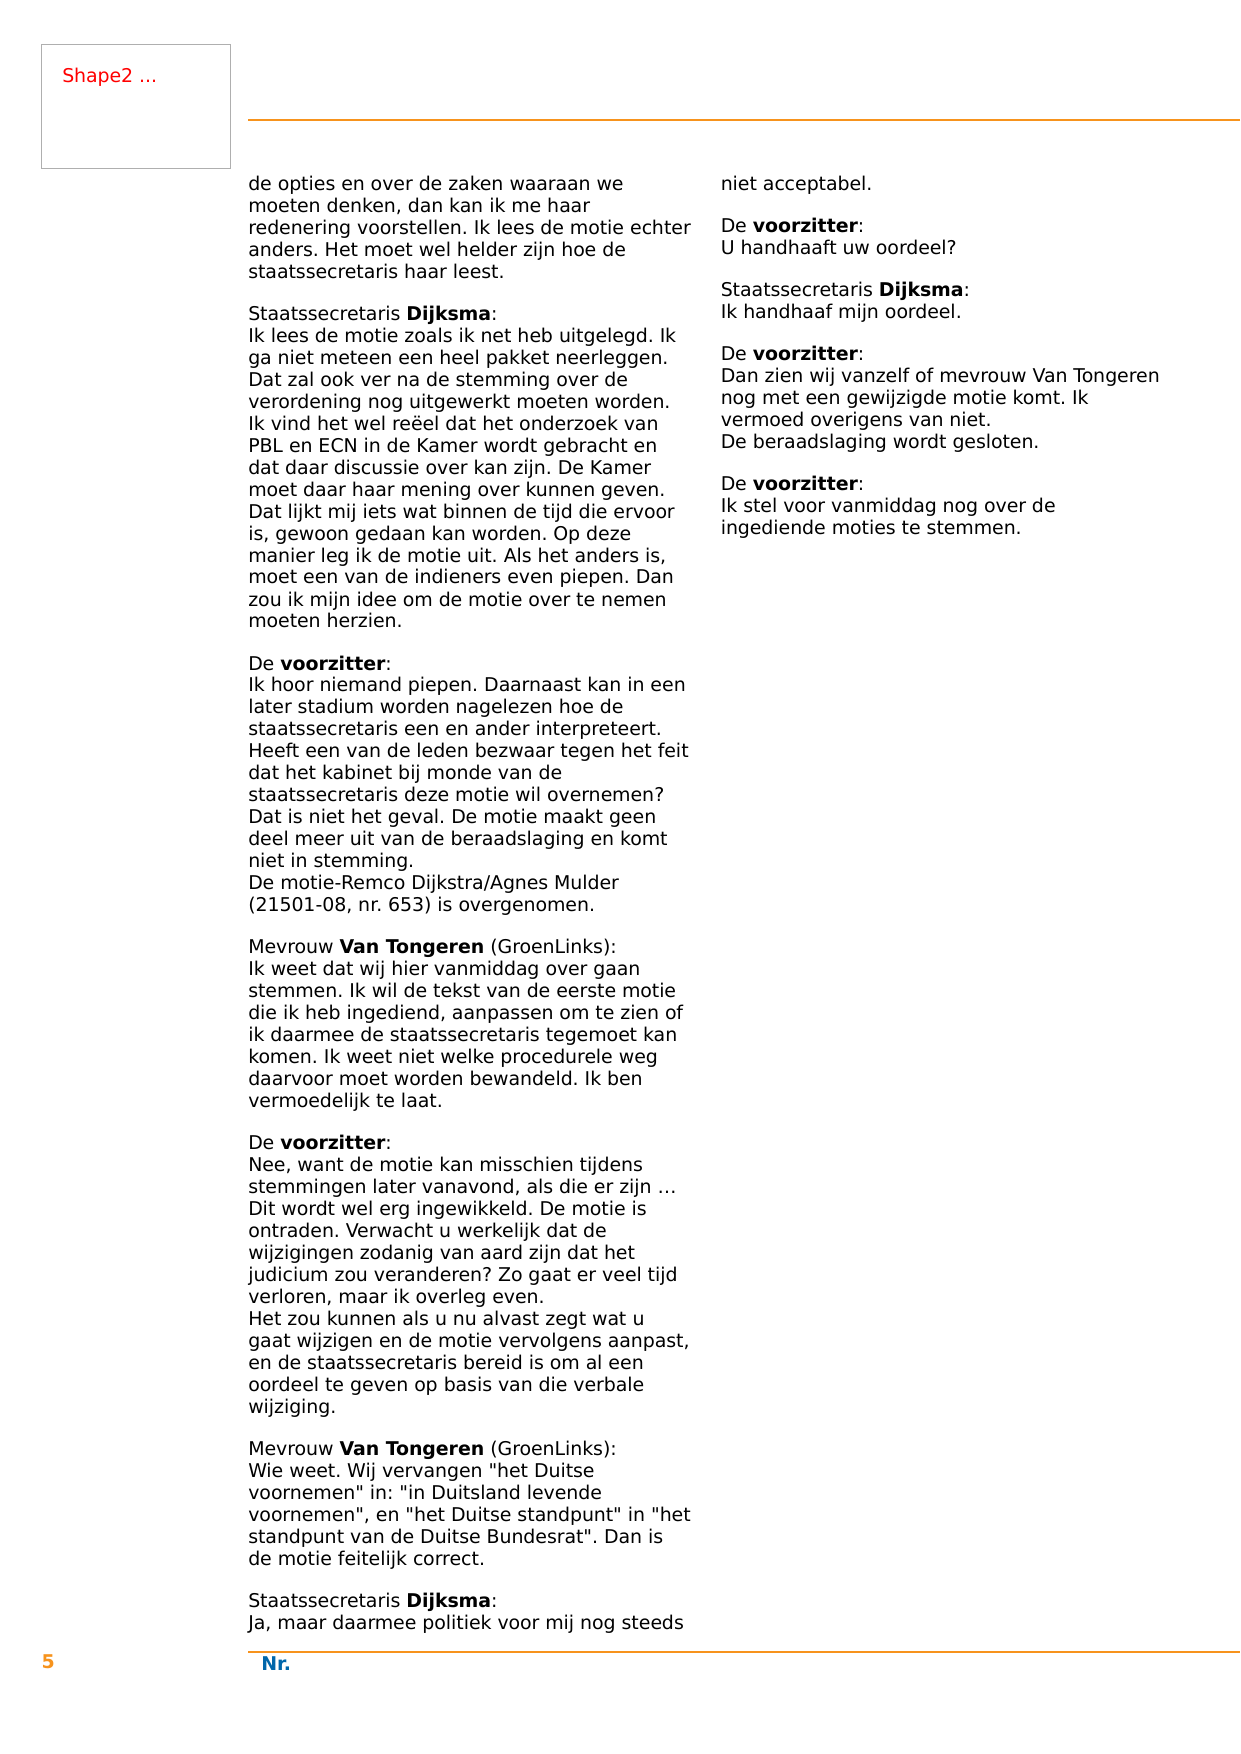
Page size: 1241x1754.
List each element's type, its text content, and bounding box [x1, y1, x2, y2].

text De beraadslaging wordt gesloten. [721, 431, 1163, 453]
text De motie-Remco Dijkstra/Agnes Mulder (21501-08, nr. 653) is overgenomen. [248, 872, 691, 916]
text Het zou kunnen als u nu alvast zegt wat u gaat wijzigen en de motie vervolgens aanpast, en de staatssecretaris bereid is om al een oordeel te geven op basis van die verbale wijziging. [248, 1308, 691, 1418]
text Mevrouw Van Tongeren (GroenLinks): [248, 936, 691, 958]
text De voorzitter: [248, 652, 691, 674]
text Wie weet. Wij vervangen "het Duitse voornemen" in: "in Duitsland levende voornemen", en "het Duitse standpunt" in "het standpunt van de Duitse Bundesrat". Dan is de motie feitelijk correct. [248, 1460, 691, 1569]
text Staatssecretaris Dijksma: [248, 1589, 691, 1612]
text De voorzitter: [721, 343, 1163, 365]
text Ik hoor niemand piepen. Daarnaast kan in een later stadium worden nagelezen hoe de staatssecretaris een en ander interpreteert. Heeft een van de leden bezwaar tegen het feit dat het kabinet bij monde van de staatssecretaris deze motie wil overnemen? Dat is niet het geval. De motie maakt geen deel meer uit van de beraadslaging en komt niet in stemming. [248, 674, 691, 872]
text De voorzitter: [721, 473, 1163, 494]
text Staatssecretaris Dijksma: [721, 279, 1163, 301]
text Dan zien wij vanzelf of mevrouw Van Tongeren nog met een gewijzigde motie komt. Ik vermoed overigens van niet. [721, 365, 1163, 431]
text Ik stel voor vanmiddag nog over de ingediende moties te stemmen. [721, 494, 1163, 538]
text de opties en over de zaken waaraan we moeten denken, dan kan ik me haar redenering voorstellen. Ik lees de motie echter anders. Het moet wel helder zijn hoe de staatssecretaris haar leest. [248, 173, 691, 283]
text Staatssecretaris Dijksma: [248, 303, 691, 325]
text niet acceptabel. [721, 173, 1163, 195]
text Nee, want de motie kan misschien tijdens stemmingen later vanavond, als die er zijn … Dit wordt wel erg ingewikkeld. De motie is ontraden. Verwacht u werkelijk dat de wijzigingen zodanig van aard zijn dat het judicium zou veranderen? Zo gaat er veel tijd verloren, maar ik overleg even. [248, 1154, 691, 1308]
text De voorzitter: [721, 215, 1163, 237]
text Ik handhaaf mijn oordeel. [721, 301, 1163, 323]
text Ik weet dat wij hier vanmiddag over gaan stemmen. Ik wil de tekst van de eerste motie die ik heb ingediend, aanpassen om te zien of ik daarmee de staatssecretaris tegemoet kan komen. Ik weet niet welke procedurele weg daarvoor moet worden bewandeld. Ik ben vermoedelijk te laat. [248, 958, 691, 1112]
text De voorzitter: [248, 1132, 691, 1154]
text Ja, maar daarmee politiek voor mij nog steeds [248, 1612, 691, 1633]
text Mevrouw Van Tongeren (GroenLinks): [248, 1438, 691, 1460]
text U handhaaft uw oordeel? [721, 237, 1163, 259]
text Ik lees de motie zoals ik net heb uitgelegd. Ik ga niet meteen een heel pakket neerleggen. Dat zal ook ver na de stemming over de verordening nog uitgewerkt moeten worden. Ik vind het wel reëel dat het onderzoek van PBL en ECN in de Kamer wordt gebracht en dat daar discussie over kan zijn. De Kamer moet daar haar mening over kunnen geven. Dat lijkt mij iets wat binnen de tijd die ervoor is, gewoon gedaan kan worden. Op deze manier leg ik de motie uit. Als het anders is, moet een van de indieners even piepen. Dan zou ik mijn idee om de motie over te nemen moeten herzien. [248, 325, 691, 632]
